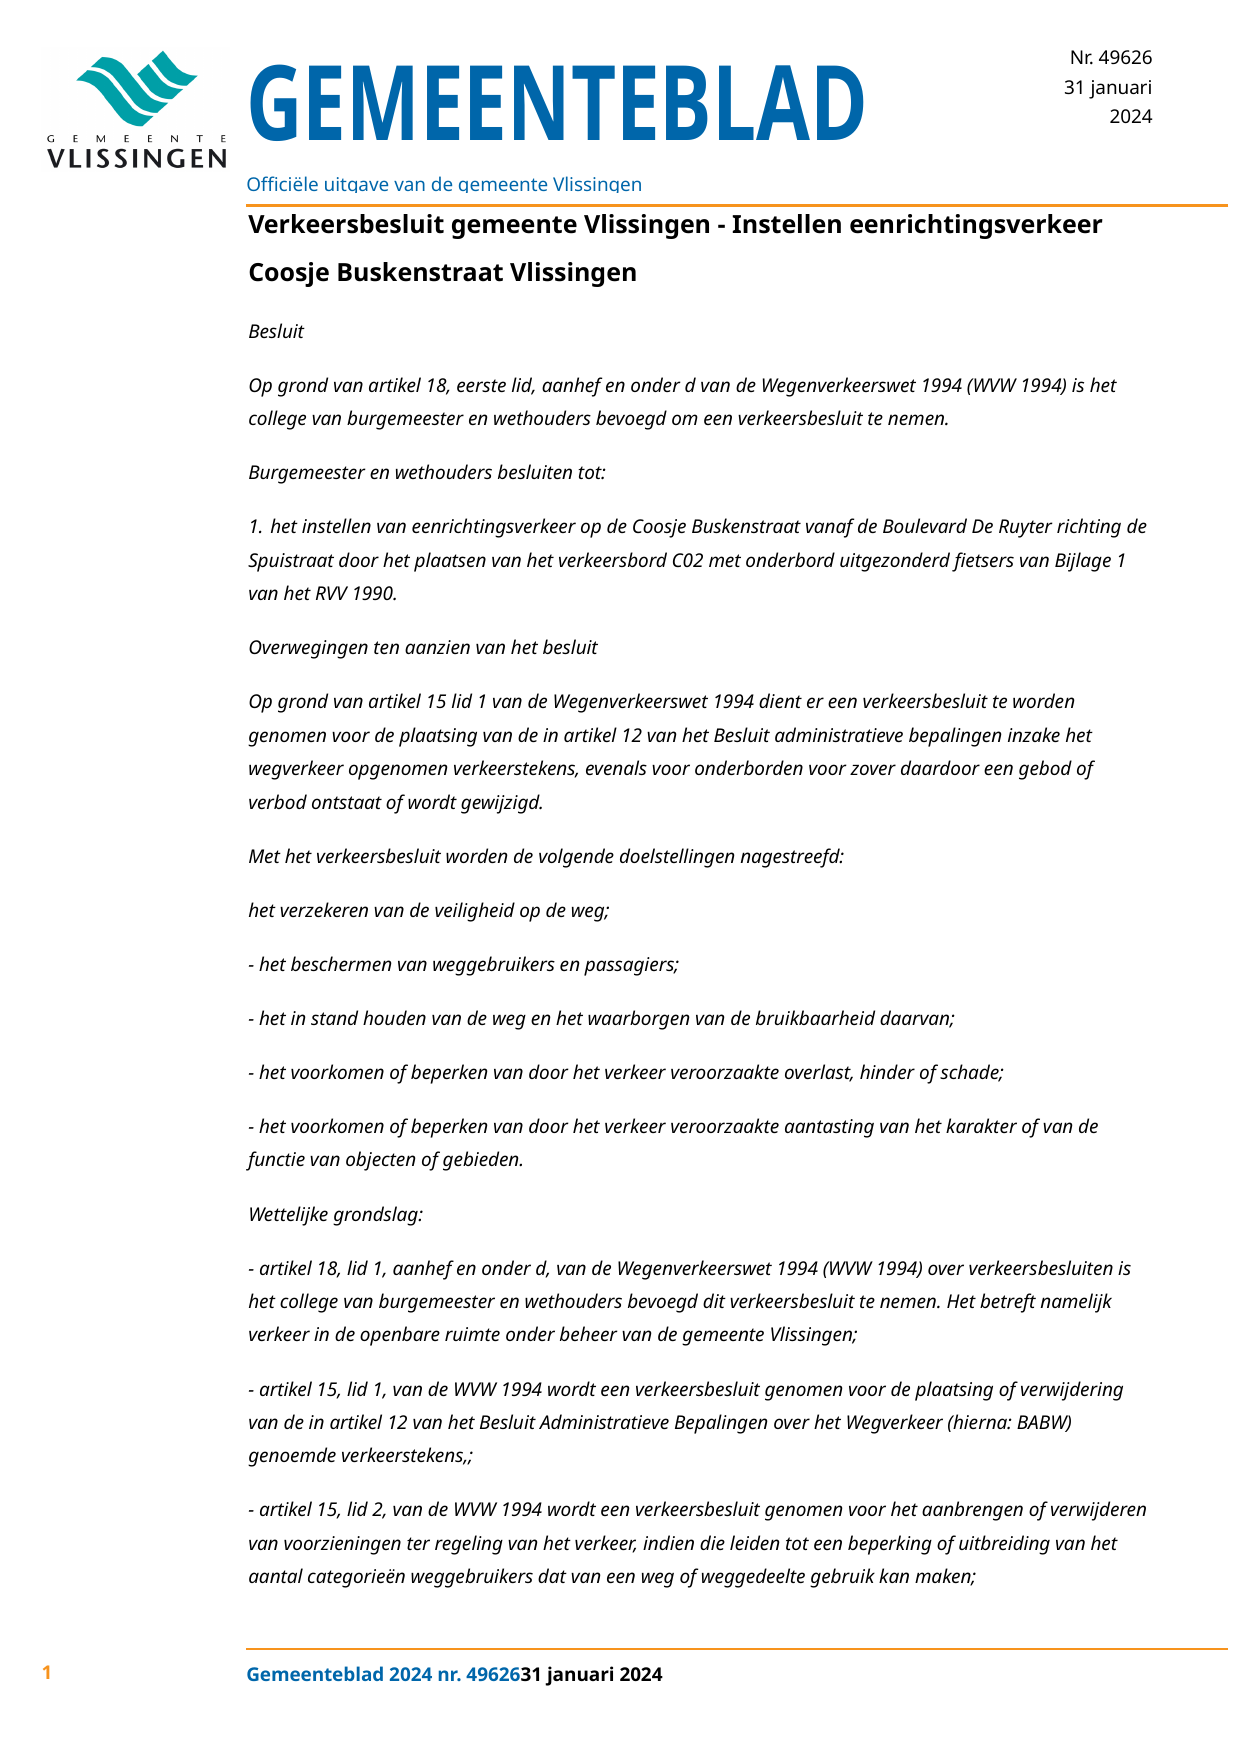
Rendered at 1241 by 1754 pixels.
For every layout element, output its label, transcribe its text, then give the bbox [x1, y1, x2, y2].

text Overwegingen ten aanzien van het besluit [248, 634, 1152, 660]
text Op grond van artikel 18, eerste lid, aanhef en onder d van de Wegenverkeerswet 1994 (WVW 1994) is het college van burgemeester en wethouders bevoegd om een verkeersbesluit te nemen. [248, 372, 1152, 431]
text Wettelijke grondslag: [248, 1201, 1152, 1226]
text - het voorkomen of beperken van door het verkeer veroorzaakte overlast, hinder of schade; [248, 1059, 1152, 1085]
text Op grond van artikel 15 lid 1 van de Wegenverkeerswet 1994 dient er een verkeersbesluit te worden genomen voor de plaatsing van de in artikel 12 van het Besluit administratieve bepalingen inzake het wegverkeer opgenomen verkeerstekens, evenals voor onderborden voor zover daardoor een gebod of verbod ontstaat of wordt gewijzigd. [248, 688, 1152, 814]
text 1. het instellen van eenrichtingsverkeer op de Coosje Buskenstraat vanaf de Boulevard De Ruyter richting de Spuistraat door het plaatsen van het verkeersbord C02 met onderbord uitgezonderd fietsers van Bijlage 1 van het RVV 1990. [248, 513, 1152, 606]
text het verzekeren van de veiligheid op de weg; [248, 897, 1152, 923]
text Met het verkeersbesluit worden de volgende doelstellingen nagestreefd: [248, 843, 1152, 869]
text Besluit [248, 318, 1152, 344]
text - artikel 15, lid 1, van de WVW 1994 wordt een verkeersbesluit genomen voor de plaatsing of verwijdering van de in artikel 12 van het Besluit Administratieve Bepalingen over het Wegverkeer (hierna: BABW) genoemde verkeerstekens,; [248, 1376, 1152, 1468]
text - het beschermen van weggebruikers en passagiers; [248, 951, 1152, 977]
text - artikel 18, lid 1, aanhef en onder d, van de Wegenverkeerswet 1994 (WVW 1994) over verkeersbesluiten is het college van burgemeester en wethouders bevoegd dit verkeersbesluit te nemen. Het betreft namelijk verkeer in de openbare ruimte onder beheer van de gemeente Vlissingen; [248, 1255, 1152, 1347]
text Verkeersbesluit gemeente Vlissingen - Instellen eenrichtingsverkeer Coosje Buskenstraat Vlissingen [248, 207, 1152, 288]
text - het voorkomen of beperken van door het verkeer veroorzaakte aantasting van het karakter of van de functie van objecten of gebieden. [248, 1113, 1152, 1172]
text - artikel 15, lid 2, van de WVW 1994 wordt een verkeersbesluit genomen voor het aanbrengen of verwijderen van voorzieningen ter regeling van het verkeer, indien die leiden tot een beperking of uitbreiding van het aantal categorieën weggebruikers dat van een weg of weggedeelte gebruik kan maken; [248, 1497, 1152, 1589]
text - het in stand houden van de weg en het waarborgen van de bruikbaarheid daarvan; [248, 1005, 1152, 1031]
text Burgemeester en wethouders besluiten tot: [248, 459, 1152, 485]
picture [41, 47, 231, 172]
